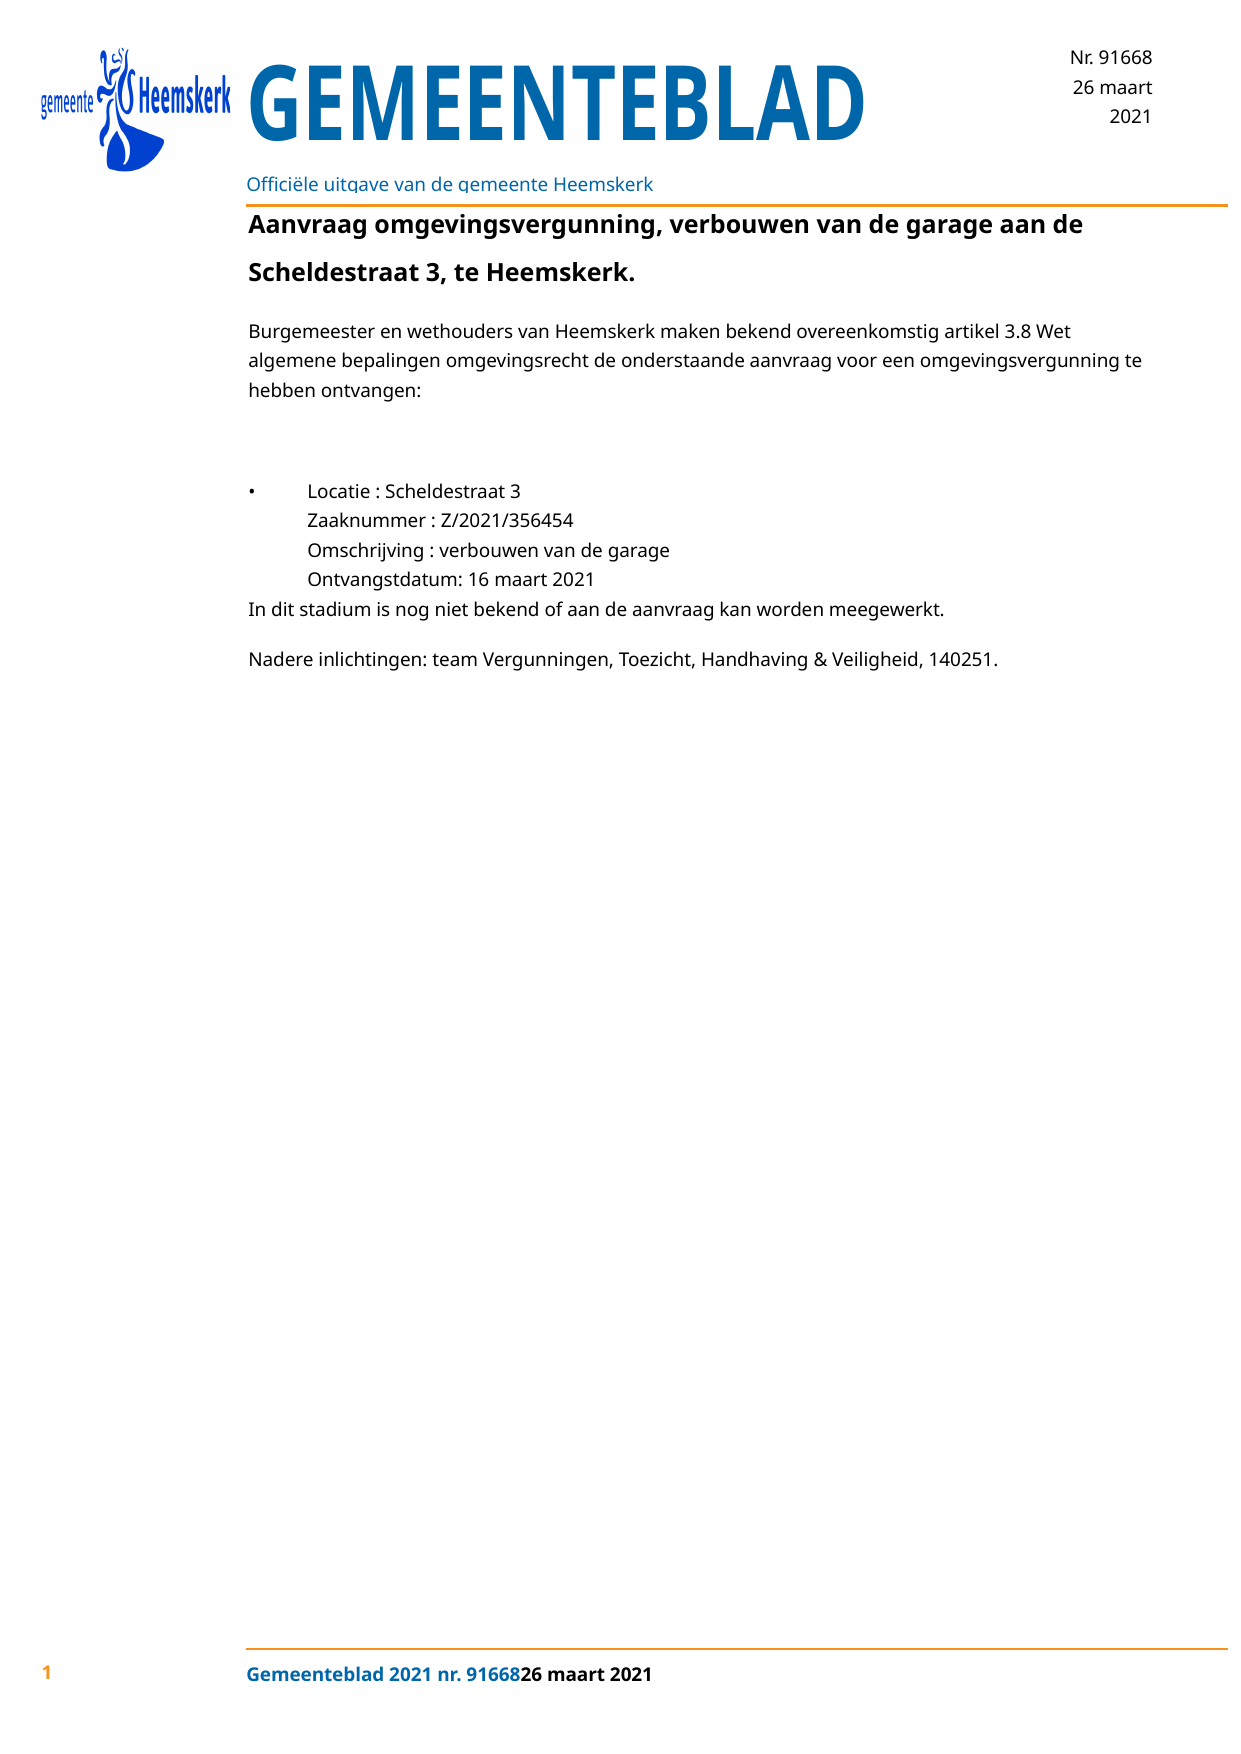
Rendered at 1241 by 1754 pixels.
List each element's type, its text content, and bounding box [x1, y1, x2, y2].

list Ontvangstdatum: 16 maart 2021 [248, 567, 1152, 592]
text Nadere inlichtingen: team Vergunningen, Toezicht, Handhaving & Veiligheid, 140251. [248, 647, 1152, 672]
list Zaaknummer : Z/2021/356454 [248, 507, 1152, 533]
list Omschrijving : verbouwen van de garage [248, 537, 1152, 563]
text Aanvraag omgevingsvergunning, verbouwen van de garage aan de Scheldestraat 3, te Heemskerk. [248, 207, 1152, 288]
picture [41, 47, 231, 172]
text In dit stadium is nog niet bekend of aan de aanvraag kan worden meegewerkt. [248, 596, 1152, 622]
text Burgemeester en wethouders van Heemskerk maken bekend overeenkomstig artikel 3.8 Wet algemene bepalingen omgevingsrecht de onderstaande aanvraag voor een omgevingsvergunning te hebben ontvangen: [248, 318, 1152, 403]
list Locatie : Scheldestraat 3 [248, 478, 1152, 504]
